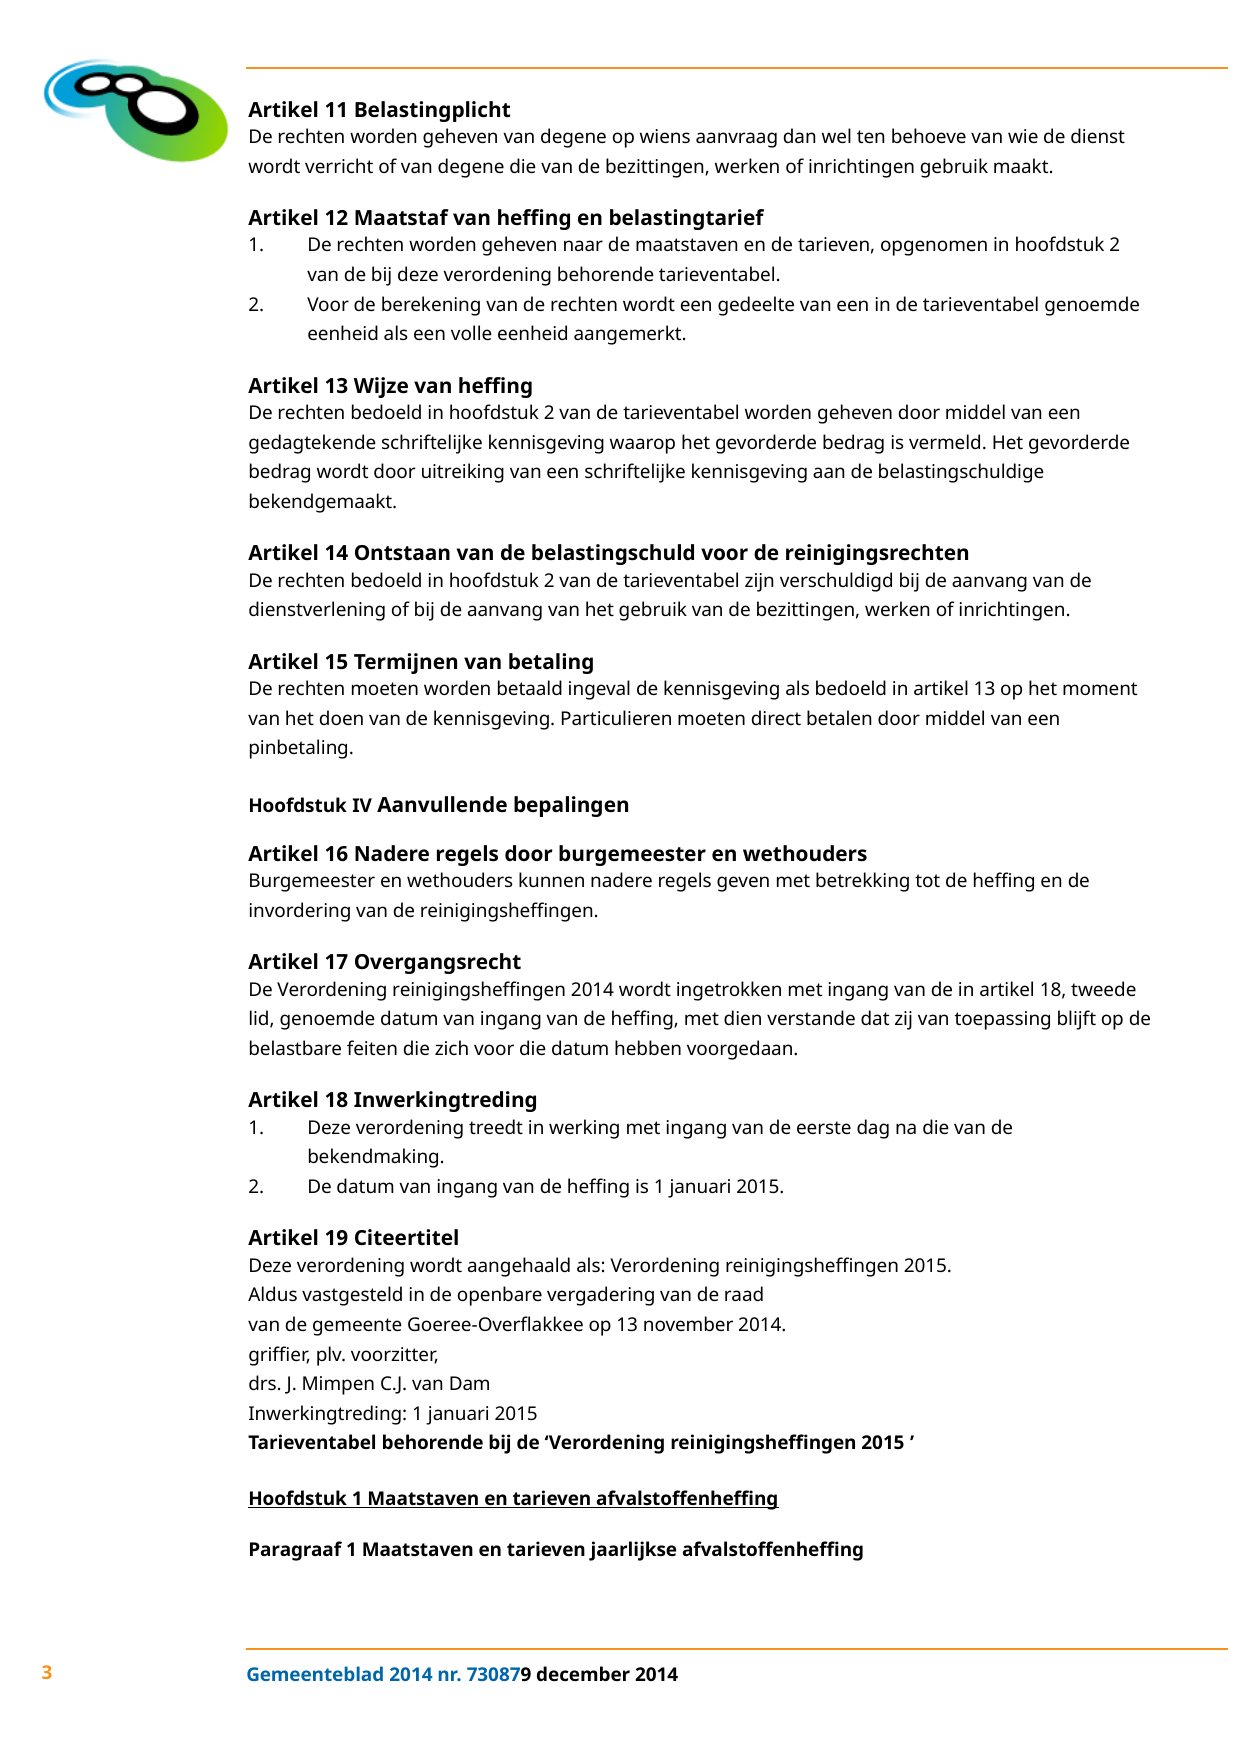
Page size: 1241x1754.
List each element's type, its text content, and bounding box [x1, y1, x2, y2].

text griffier, plv. voorzitter, [248, 1341, 1152, 1366]
table_cell [248, 1511, 395, 1536]
text Artikel 17 Overgangsrecht [248, 947, 1152, 976]
text De rechten bedoeld in hoofdstuk 2 van de tarieventabel worden geheven door middel van een gedagtekende schriftelijke kennisgeving waarop het gevorderde bedrag is vermeld. Het gevorderde bedrag wordt door uitreiking van een schriftelijke kennisgeving aan de belastingschuldige bekendgemaakt. [248, 399, 1152, 514]
text Deze verordening wordt aangehaald als: Verordening reinigingsheffingen 2015. [248, 1252, 1152, 1278]
text Artikel 18 Inwerkingtreding [248, 1086, 1152, 1114]
text Artikel 19 Citeertitel [248, 1223, 1152, 1252]
list Voor de berekening van de rechten wordt een gedeelte van een in de tarieventabel genoemde eenheid als een volle eenheid aangemerkt. [248, 291, 1152, 346]
text Artikel 14 Ontstaan van de belastingschuld voor de reinigingsrechten [248, 538, 1152, 567]
table_cell [248, 1562, 395, 1588]
table_cell [857, 1562, 1004, 1588]
table_cell Paragraaf 1 Maatstaven en tarieven jaarlijkse afvalstoffenheffing [248, 1536, 1152, 1562]
text Inwerkingtreding: 1 januari 2015 [248, 1400, 1152, 1426]
table_cell [395, 1562, 857, 1588]
text Hoofdstuk IV Aanvullende bepalingen [248, 790, 1152, 818]
text drs. J. Mimpen C.J. van Dam [248, 1370, 1152, 1396]
text Tarieventabel behorende bij de ‘Verordening reinigingsheffingen 2015 ’ [248, 1429, 1152, 1455]
text Artikel 16 Nadere regels door burgemeester en wethouders [248, 839, 1152, 867]
list Deze verordening treedt in werking met ingang van de eerste dag na die van de bekendmaking. [248, 1114, 1152, 1169]
text Artikel 11 Belastingplicht [248, 95, 1152, 123]
text De Verordening reinigingsheffingen 2014 wordt ingetrokken met ingang van de in artikel 18, tweede lid, genoemde datum van ingang van de heffing, met dien verstande dat zij van toepassing blijft op de belastbare feiten die zich voor die datum hebben voorgedaan. [248, 976, 1152, 1061]
text Artikel 12 Maatstaf van heffing en belastingtarief [248, 203, 1152, 232]
text De rechten bedoeld in hoofdstuk 2 van de tarieventabel zijn verschuldigd bij de aanvang van de dienstverlening of bij de aanvang van het gebruik van de bezittingen, werken of inrichtingen. [248, 567, 1152, 622]
text Burgemeester en wethouders kunnen nadere regels geven met betrekking tot de heffing en de invordering van de reinigingsheffingen. [248, 867, 1152, 923]
picture [41, 47, 231, 172]
text De rechten moeten worden betaald ingeval de kennisgeving als bedoeld in artikel 13 op het moment van het doen van de kennisgeving. Particulieren moeten direct betalen door middel van een pinbetaling. [248, 675, 1152, 760]
text Artikel 15 Termijnen van betaling [248, 647, 1152, 675]
text Aldus vastgesteld in de openbare vergadering van de raad [248, 1282, 1152, 1307]
table_cell [857, 1511, 1004, 1536]
list De datum van ingang van de heffing is 1 januari 2015. [248, 1173, 1152, 1199]
table_cell [1004, 1511, 1152, 1536]
table_cell [395, 1511, 857, 1536]
table_cell [1004, 1562, 1152, 1588]
list De rechten worden geheven naar de maatstaven en de tarieven, opgenomen in hoofdstuk 2 van de bij deze verordening behorende tarieventabel. [248, 232, 1152, 287]
text van de gemeente Goeree-Overflakkee op 13 november 2014. [248, 1311, 1152, 1337]
table_header Hoofdstuk 1 Maatstaven en tarieven afvalstoffenheffing [248, 1485, 1152, 1511]
text De rechten worden geheven van degene op wiens aanvraag dan wel ten behoeve van wie de dienst wordt verricht of van degene die van de bezittingen, werken of inrichtingen gebruik maakt. [248, 123, 1152, 178]
text Artikel 13 Wijze van heffing [248, 371, 1152, 399]
